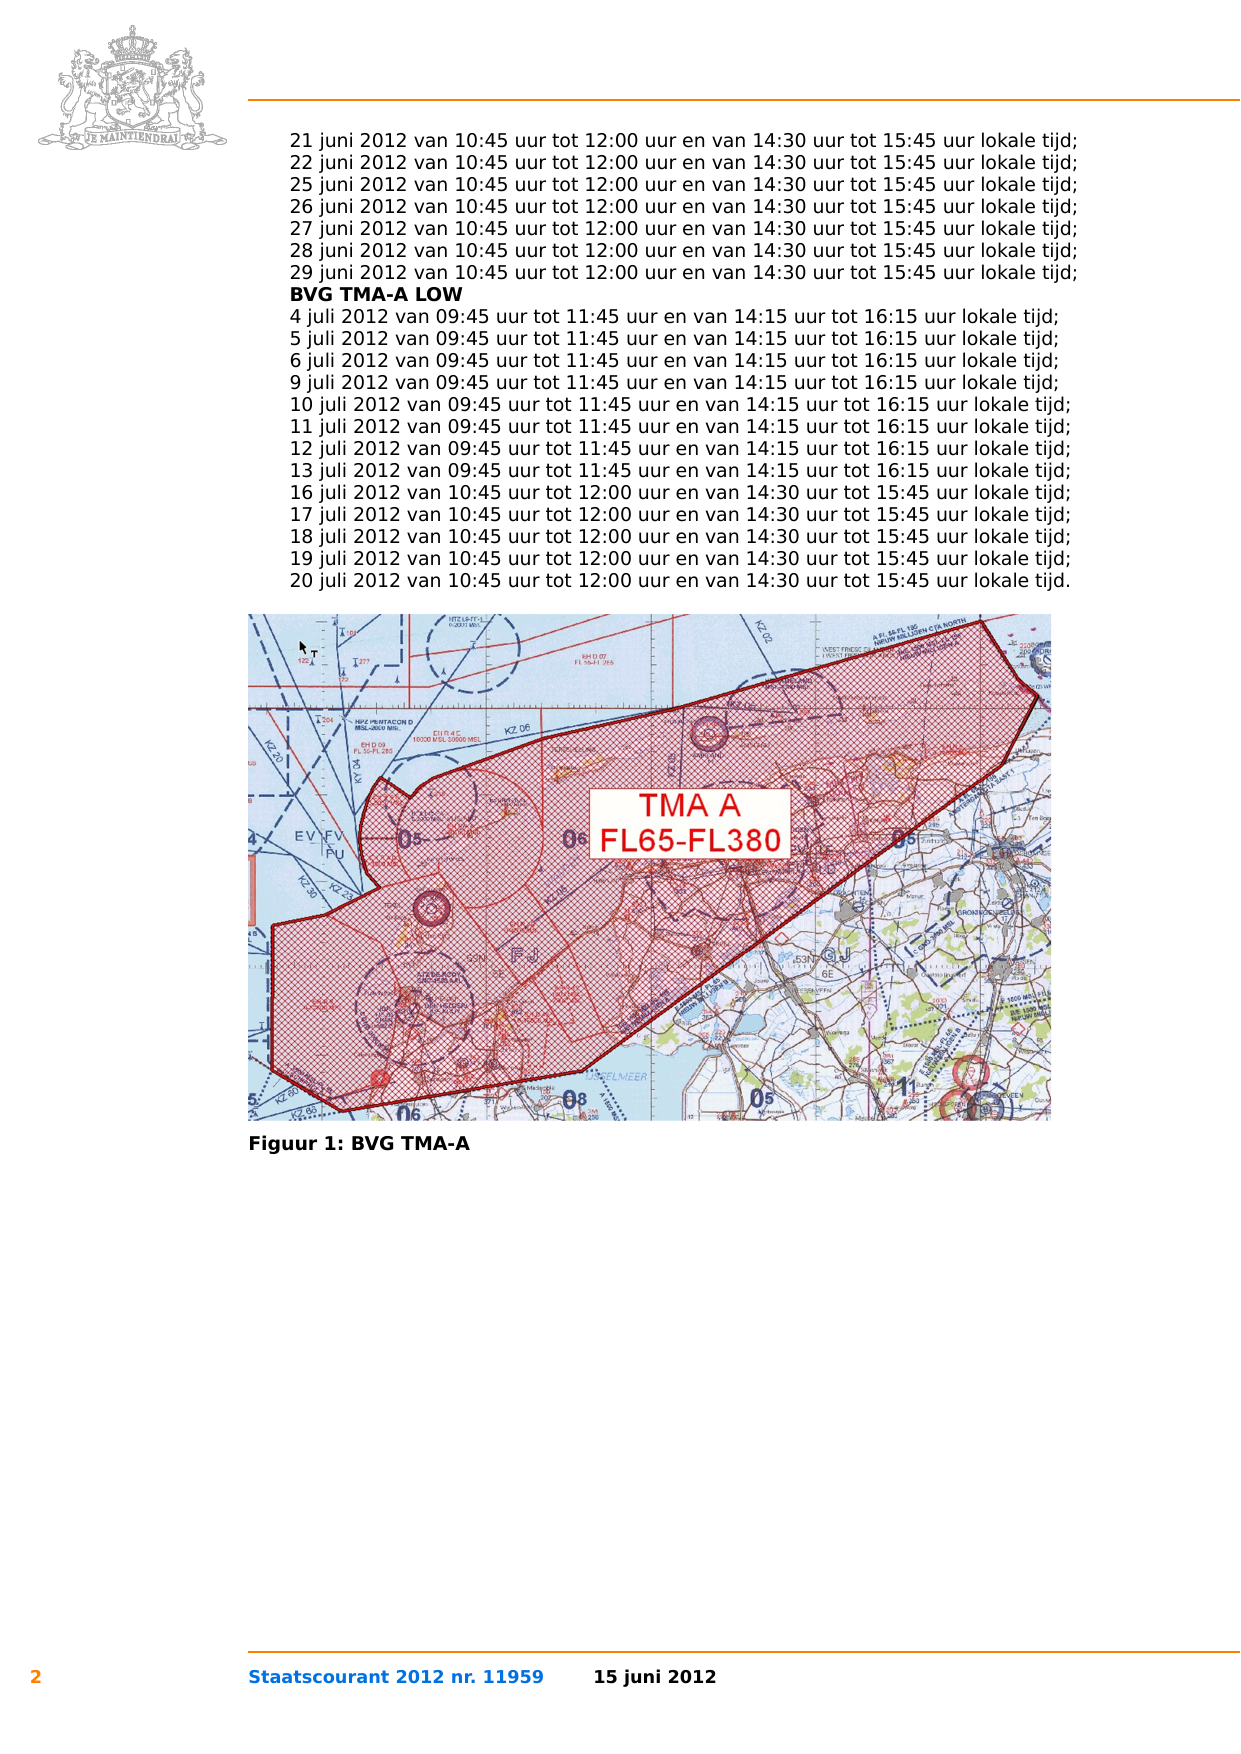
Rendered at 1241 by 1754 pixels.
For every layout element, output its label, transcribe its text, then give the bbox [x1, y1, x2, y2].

text 22 juni 2012 van 10:45 uur tot 12:00 uur en van 14:30 uur tot 15:45 uur lokale tijd; [289, 152, 1163, 174]
text 28 juni 2012 van 10:45 uur tot 12:00 uur en van 14:30 uur tot 15:45 uur lokale tijd; [289, 240, 1163, 262]
text 10 juli 2012 van 09:45 uur tot 11:45 uur en van 14:15 uur tot 16:15 uur lokale tijd; [289, 394, 1163, 416]
text Figuur 1: BVG TMA-A [248, 1133, 1051, 1155]
picture [248, 613, 1052, 1122]
text 11 juli 2012 van 09:45 uur tot 11:45 uur en van 14:15 uur tot 16:15 uur lokale tijd; [289, 416, 1163, 438]
text 13 juli 2012 van 09:45 uur tot 11:45 uur en van 14:15 uur tot 16:15 uur lokale tijd; [289, 459, 1163, 482]
text 25 juni 2012 van 10:45 uur tot 12:00 uur en van 14:30 uur tot 15:45 uur lokale tijd; [289, 174, 1163, 196]
text 4 juli 2012 van 09:45 uur tot 11:45 uur en van 14:15 uur tot 16:15 uur lokale tijd; [289, 306, 1163, 328]
text 18 juli 2012 van 10:45 uur tot 12:00 uur en van 14:30 uur tot 15:45 uur lokale tijd; [289, 526, 1163, 547]
text 21 juni 2012 van 10:45 uur tot 12:00 uur en van 14:30 uur tot 15:45 uur lokale tijd; [289, 130, 1163, 152]
text 12 juli 2012 van 09:45 uur tot 11:45 uur en van 14:15 uur tot 16:15 uur lokale tijd; [289, 438, 1163, 459]
text 19 juli 2012 van 10:45 uur tot 12:00 uur en van 14:30 uur tot 15:45 uur lokale tijd; [289, 547, 1163, 569]
text BVG TMA-A LOW [289, 284, 1163, 306]
text 27 juni 2012 van 10:45 uur tot 12:00 uur en van 14:30 uur tot 15:45 uur lokale tijd; [289, 218, 1163, 240]
text 5 juli 2012 van 09:45 uur tot 11:45 uur en van 14:15 uur tot 16:15 uur lokale tijd; [289, 328, 1163, 350]
text 6 juli 2012 van 09:45 uur tot 11:45 uur en van 14:15 uur tot 16:15 uur lokale tijd; [289, 350, 1163, 372]
text 16 juli 2012 van 10:45 uur tot 12:00 uur en van 14:30 uur tot 15:45 uur lokale tijd; [289, 482, 1163, 503]
text 17 juli 2012 van 10:45 uur tot 12:00 uur en van 14:30 uur tot 15:45 uur lokale tijd; [289, 503, 1163, 526]
text 26 juni 2012 van 10:45 uur tot 12:00 uur en van 14:30 uur tot 15:45 uur lokale tijd; [289, 196, 1163, 218]
text 9 juli 2012 van 09:45 uur tot 11:45 uur en van 14:15 uur tot 16:15 uur lokale tijd; [289, 372, 1163, 394]
picture [38, 25, 227, 150]
text 20 juli 2012 van 10:45 uur tot 12:00 uur en van 14:30 uur tot 15:45 uur lokale tijd. [289, 569, 1163, 591]
text 29 juni 2012 van 10:45 uur tot 12:00 uur en van 14:30 uur tot 15:45 uur lokale tijd; [289, 262, 1163, 284]
